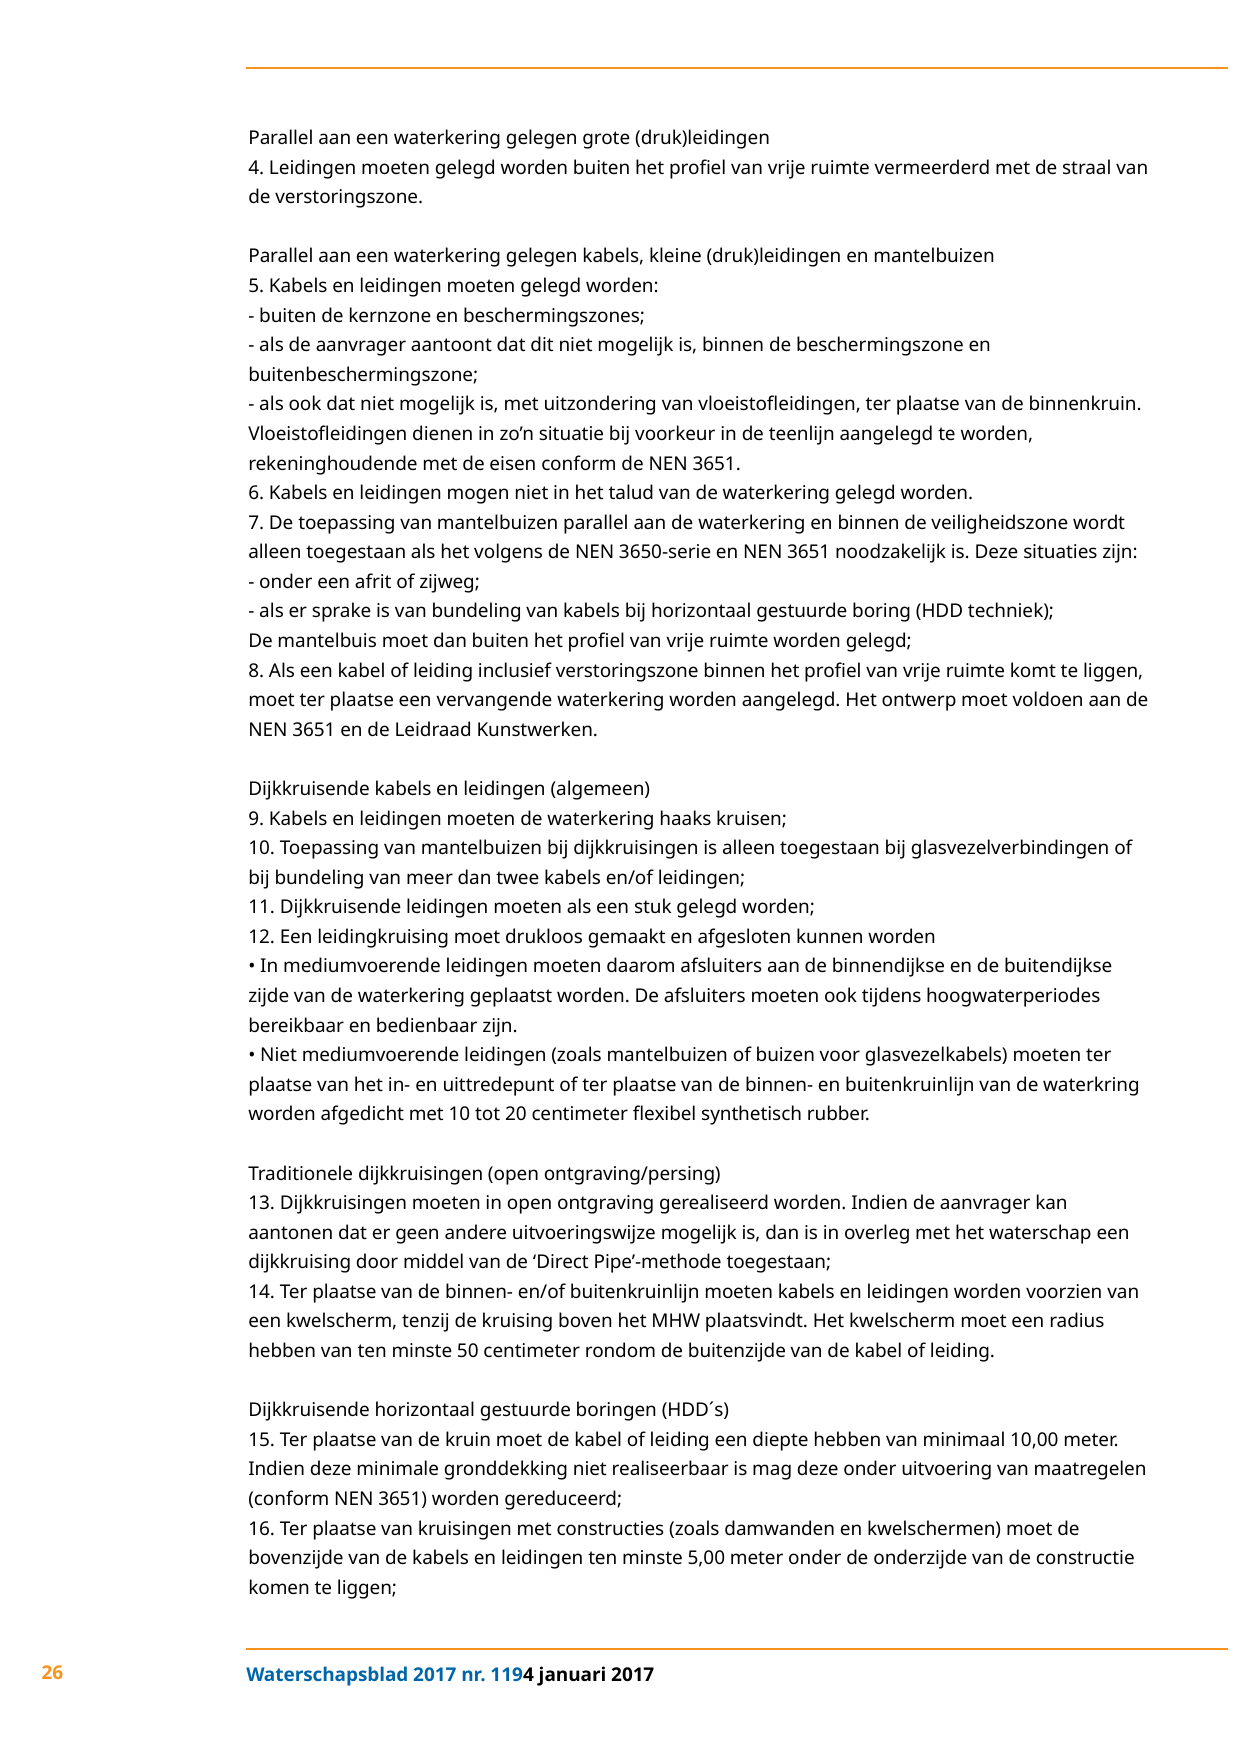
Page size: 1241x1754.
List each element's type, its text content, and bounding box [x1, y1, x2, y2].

text 14. Ter plaatse van de binnen- en/of buitenkruinlijn moeten kabels en leidingen worden voorzien van een kwelscherm, tenzij de kruising boven het MHW plaatsvindt. Het kwelscherm moet een radius hebben van ten minste 50 centimeter rondom de buitenzijde van de kabel of leiding. [248, 1278, 1152, 1363]
text 6. Kabels en leidingen mogen niet in het talud van de waterkering gelegd worden. [248, 479, 1152, 505]
text - als de aanvrager aantoont dat dit niet mogelijk is, binnen de beschermingszone en buitenbeschermingszone; [248, 331, 1152, 387]
text - onder een afrit of zijweg; [248, 568, 1152, 594]
text 15. Ter plaatse van de kruin moet de kabel of leiding een diepte hebben van minimaal 10,00 meter. Indien deze minimale gronddekking niet realiseerbaar is mag deze onder uitvoering van maatregelen (conform NEN 3651) worden gereduceerd; [248, 1426, 1152, 1511]
text Dijkkruisende kabels en leidingen (algemeen) [248, 775, 1152, 801]
text 16. Ter plaatse van kruisingen met constructies (zoals damwanden en kwelschermen) moet de bovenzijde van de kabels en leidingen ten minste 5,00 meter onder de onderzijde van de constructie komen te liggen; [248, 1515, 1152, 1600]
text 7. De toepassing van mantelbuizen parallel aan de waterkering en binnen de veiligheidszone wordt alleen toegestaan als het volgens de NEN 3650-serie en NEN 3651 noodzakelijk is. Deze situaties zijn: [248, 509, 1152, 564]
text Parallel aan een waterkering gelegen kabels, kleine (druk)leidingen en mantelbuizen [248, 243, 1152, 268]
text 5. Kabels en leidingen moeten gelegd worden: [248, 272, 1152, 298]
text • Niet mediumvoerende leidingen (zoals mantelbuizen of buizen voor glasvezelkabels) moeten ter plaatse van het in- en uittredepunt of ter plaatse van de binnen- en buitenkruinlijn van de waterkring worden afgedicht met 10 tot 20 centimeter flexibel synthetisch rubber. [248, 1041, 1152, 1126]
text 8. Als een kabel of leiding inclusief verstoringszone binnen het profiel van vrije ruimte komt te liggen, moet ter plaatse een vervangende waterkering worden aangelegd. Het ontwerp moet voldoen aan de NEN 3651 en de Leidraad Kunstwerken. [248, 657, 1152, 742]
text • In mediumvoerende leidingen moeten daarom afsluiters aan de binnendijkse en de buitendijkse zijde van de waterkering geplaatst worden. De afsluiters moeten ook tijdens hoogwaterperiodes bereikbaar en bedienbaar zijn. [248, 953, 1152, 1038]
picture [41, 47, 231, 172]
text - als ook dat niet mogelijk is, met uitzondering van vloeistofleidingen, ter plaatse van de binnenkruin. Vloeistofleidingen dienen in zo’n situatie bij voorkeur in de teenlijn aangelegd te worden, rekeninghoudende met de eisen conform de NEN 3651. [248, 391, 1152, 476]
text De mantelbuis moet dan buiten het profiel van vrije ruimte worden gelegd; [248, 627, 1152, 653]
text 4. Leidingen moeten gelegd worden buiten het profiel van vrije ruimte vermeerderd met de straal van de verstoringszone. [248, 154, 1152, 209]
text 10. Toepassing van mantelbuizen bij dijkkruisingen is alleen toegestaan bij glasvezelverbindingen of bij bundeling van meer dan twee kabels en/of leidingen; [248, 834, 1152, 890]
text Parallel aan een waterkering gelegen grote (druk)leidingen [248, 124, 1152, 150]
text 11. Dijkkruisende leidingen moeten als een stuk gelegd worden; [248, 893, 1152, 919]
text - buiten de kernzone en beschermingszones; [248, 302, 1152, 328]
text - als er sprake is van bundeling van kabels bij horizontaal gestuurde boring (HDD techniek); [248, 598, 1152, 623]
text 12. Een leidingkruising moet drukloos gemaakt en afgesloten kunnen worden [248, 923, 1152, 949]
text 9. Kabels en leidingen moeten de waterkering haaks kruisen; [248, 805, 1152, 831]
text 13. Dijkkruisingen moeten in open ontgraving gerealiseerd worden. Indien de aanvrager kan aantonen dat er geen andere uitvoeringswijze mogelijk is, dan is in overleg met het waterschap een dijkkruising door middel van de ‘Direct Pipe’-methode toegestaan; [248, 1189, 1152, 1274]
text Traditionele dijkkruisingen (open ontgraving/persing) [248, 1160, 1152, 1186]
text Dijkkruisende horizontaal gestuurde boringen (HDD´s) [248, 1396, 1152, 1422]
